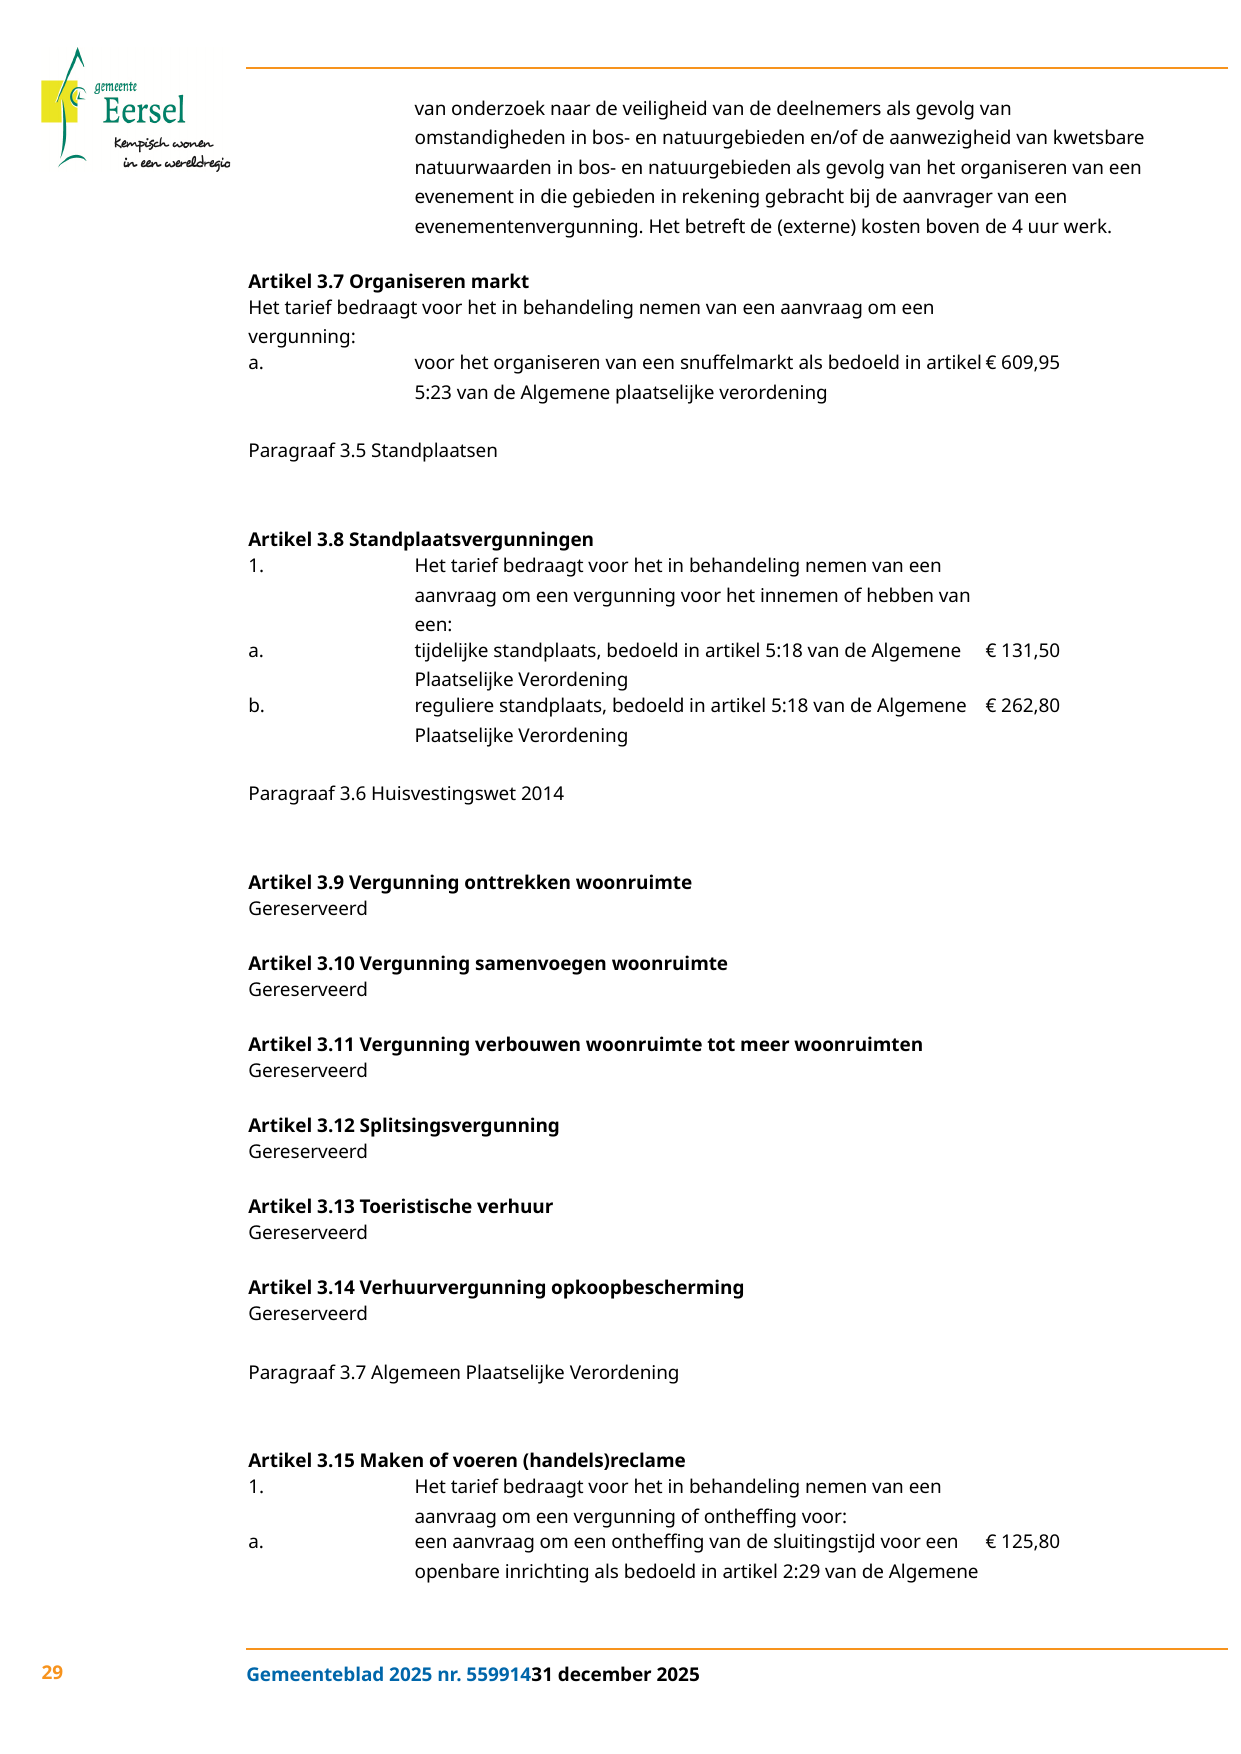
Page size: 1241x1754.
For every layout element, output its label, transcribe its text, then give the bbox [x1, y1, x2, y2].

table_cell [954, 1164, 1152, 1219]
table_cell [954, 1002, 1152, 1057]
table_cell [954, 1245, 1152, 1300]
table_cell een aanvraag om een ontheffing van de sluitingstijd voor een openbare inrichting als bedoeld in artikel 2:29 van de Algemene [414, 1529, 985, 1584]
table_cell b. [248, 693, 414, 748]
table_cell Gereserveerd [248, 1219, 954, 1245]
table_cell [954, 1083, 1152, 1138]
table_cell Artikel 3.14 Verhuurvergunning opkoopbescherming [248, 1245, 954, 1300]
table_cell [985, 239, 1152, 294]
table_cell van onderzoek naar de veiligheid van de deelnemers als gevolg van omstandigheden in bos- en natuurgebieden en/of de aanwezigheid van kwetsbare natuurwaarden in bos- en natuurgebieden als gevolg van het organiseren van een evenement in die gebieden in rekening gebracht bij de aanvrager van een evenementenvergunning. Het betreft de (externe) kosten boven de 4 uur werk. [414, 95, 1152, 239]
table_cell Artikel 3.13 Toeristische verhuur [248, 1164, 954, 1219]
table_cell a. [248, 350, 414, 405]
text Paragraaf 3.5 Standplaatsen [248, 438, 1152, 463]
table_header Artikel 3.8 Standplaatsvergunningen [248, 497, 985, 552]
table_cell Gereserveerd [248, 1138, 954, 1164]
table_cell a. [248, 637, 414, 692]
table_cell € 609,95 [985, 350, 1152, 405]
text Paragraaf 3.6 Huisvestingswet 2014 [248, 781, 1152, 806]
table_cell [954, 1057, 1152, 1083]
table_cell Artikel 3.7 Organiseren markt [248, 239, 985, 294]
table_cell [954, 1138, 1152, 1164]
table_cell € 262,80 [985, 693, 1152, 748]
table_cell [954, 1219, 1152, 1245]
table_cell Gereserveerd [248, 976, 954, 1002]
table_cell Artikel 3.12 Splitsingsvergunning [248, 1083, 954, 1138]
table_cell [248, 95, 414, 239]
table_cell [985, 294, 1152, 349]
table_cell [985, 552, 1152, 637]
text Paragraaf 3.7 Algemeen Plaatselijke Verordening [248, 1359, 1152, 1384]
table_header Artikel 3.15 Maken of voeren (handels)reclame [248, 1418, 1152, 1473]
table_cell [954, 895, 1152, 921]
table_cell [954, 1300, 1152, 1326]
table_cell Het tarief bedraagt voor het in behandeling nemen van een aanvraag om een vergunning voor het innemen of hebben van een: [414, 552, 985, 637]
table_cell 1. [248, 1474, 414, 1529]
table_cell € 131,50 [985, 637, 1152, 692]
table_header Artikel 3.9 Vergunning onttrekken woonruimte [248, 840, 954, 895]
table_cell voor het organiseren van een snuffelmarkt als bedoeld in artikel 5:23 van de Algemene plaatselijke verordening [414, 350, 985, 405]
table_cell Het tarief bedraagt voor het in behandeling nemen van een aanvraag om een vergunning of ontheffing voor: [414, 1474, 985, 1529]
table_cell € 125,80 [985, 1529, 1152, 1584]
table_cell reguliere standplaats, bedoeld in artikel 5:18 van de Algemene Plaatselijke Verordening [414, 693, 985, 748]
table_cell Artikel 3.10 Vergunning samenvoegen woonruimte [248, 921, 954, 976]
table_cell [985, 1474, 1152, 1529]
table_cell [954, 921, 1152, 976]
table_cell tijdelijke standplaats, bedoeld in artikel 5:18 van de Algemene Plaatselijke Verordening [414, 637, 985, 692]
table_cell [954, 976, 1152, 1002]
table_header [954, 840, 1152, 895]
table_cell Artikel 3.11 Vergunning verbouwen woonruimte tot meer woonruimten [248, 1002, 954, 1057]
table_cell Het tarief bedraagt voor het in behandeling nemen van een aanvraag om een vergunning: [248, 294, 985, 349]
picture [41, 47, 231, 172]
table_cell Gereserveerd [248, 895, 954, 921]
table_cell 1. [248, 552, 414, 637]
table_cell Gereserveerd [248, 1057, 954, 1083]
table_cell a. [248, 1529, 414, 1584]
table_cell Gereserveerd [248, 1300, 954, 1326]
table_header [985, 497, 1152, 552]
